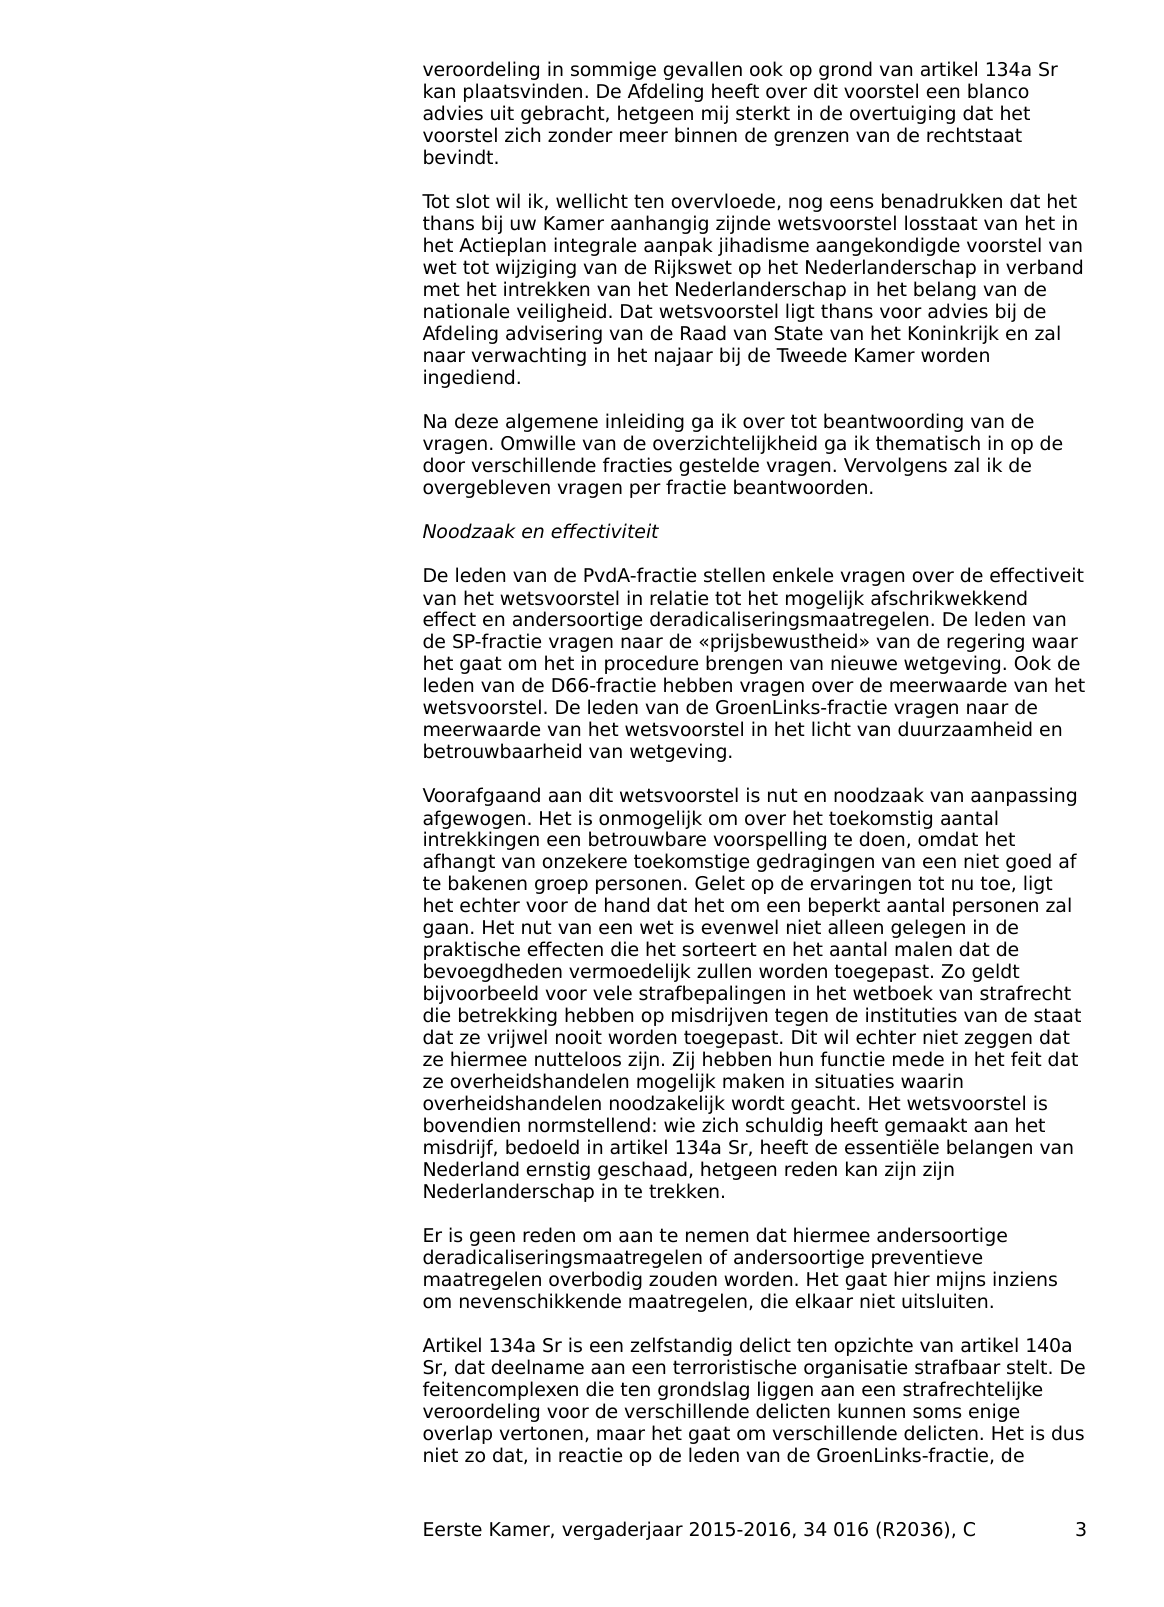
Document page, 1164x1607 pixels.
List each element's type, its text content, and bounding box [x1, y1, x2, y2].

text veroordeling in sommige gevallen ook op grond van artikel 134a Sr kan plaatsvinden. De Afdeling heeft over dit voorstel een blanco advies uit gebracht, hetgeen mij sterkt in de overtuiging dat het voorstel zich zonder meer binnen de grenzen van de rechtstaat bevindt. [422, 59, 1087, 169]
text De leden van de PvdA-fractie stellen enkele vragen over de effectiveit van het wetsvoorstel in relatie tot het mogelijk afschrikwekkend effect en andersoortige deradicaliseringsmaatregelen. De leden van de SP-fractie vragen naar de «prijsbewustheid» van de regering waar het gaat om het in procedure brengen van nieuwe wetgeving. Ook de leden van de D66-fractie hebben vragen over de meerwaarde van het wetsvoorstel. De leden van de GroenLinks-fractie vragen naar de meerwaarde van het wetsvoorstel in het licht van duurzaamheid en betrouwbaarheid van wetgeving. [422, 565, 1087, 763]
subtitle Noodzaak en effectiviteit [422, 521, 1087, 543]
text Na deze algemene inleiding ga ik over tot beantwoording van de vragen. Omwille van de overzichtelijkheid ga ik thematisch in op de door verschillende fracties gestelde vragen. Vervolgens zal ik de overgebleven vragen per fractie beantwoorden. [422, 411, 1087, 499]
text Artikel 134a Sr is een zelfstandig delict ten opzichte van artikel 140a Sr, dat deelname aan een terroristische organisatie strafbaar stelt. De feitencomplexen die ten grondslag liggen aan een strafrechtelijke veroordeling voor de verschillende delicten kunnen soms enige overlap vertonen, maar het gaat om verschillende delicten. Het is dus niet zo dat, in reactie op de leden van de GroenLinks-fractie, de [422, 1335, 1087, 1467]
text Tot slot wil ik, wellicht ten overvloede, nog eens benadrukken dat het thans bij uw Kamer aanhangig zijnde wetsvoorstel losstaat van het in het Actieplan integrale aanpak jihadisme aangekondigde voorstel van wet tot wijziging van de Rijkswet op het Nederlanderschap in verband met het intrekken van het Nederlanderschap in het belang van de nationale veiligheid. Dat wetsvoorstel ligt thans voor advies bij de Afdeling advisering van de Raad van State van het Koninkrijk en zal naar verwachting in het najaar bij de Tweede Kamer worden ingediend. [422, 191, 1087, 389]
text Er is geen reden om aan te nemen dat hiermee andersoortige deradicaliseringsmaatregelen of andersoortige preventieve maatregelen overbodig zouden worden. Het gaat hier mijns inziens om nevenschikkende maatregelen, die elkaar niet uitsluiten. [422, 1225, 1087, 1313]
text Voorafgaand aan dit wetsvoorstel is nut en noodzaak van aanpassing afgewogen. Het is onmogelijk om over het toekomstig aantal intrekkingen een betrouwbare voorspelling te doen, omdat het afhangt van onzekere toekomstige gedragingen van een niet goed af te bakenen groep personen. Gelet op de ervaringen tot nu toe, ligt het echter voor de hand dat het om een beperkt aantal personen zal gaan. Het nut van een wet is evenwel niet alleen gelegen in de praktische effecten die het sorteert en het aantal malen dat de bevoegdheden vermoedelijk zullen worden toegepast. Zo geldt bijvoorbeeld voor vele strafbepalingen in het wetboek van strafrecht die betrekking hebben op misdrijven tegen de instituties van de staat dat ze vrijwel nooit worden toegepast. Dit wil echter niet zeggen dat ze hiermee nutteloos zijn. Zij hebben hun functie mede in het feit dat ze overheidshandelen mogelijk maken in situaties waarin overheidshandelen noodzakelijk wordt geacht. Het wetsvoorstel is bovendien normstellend: wie zich schuldig heeft gemaakt aan het misdrijf, bedoeld in artikel 134a Sr, heeft de essentiële belangen van Nederland ernstig geschaad, hetgeen reden kan zijn zijn Nederlanderschap in te trekken. [422, 785, 1087, 1203]
